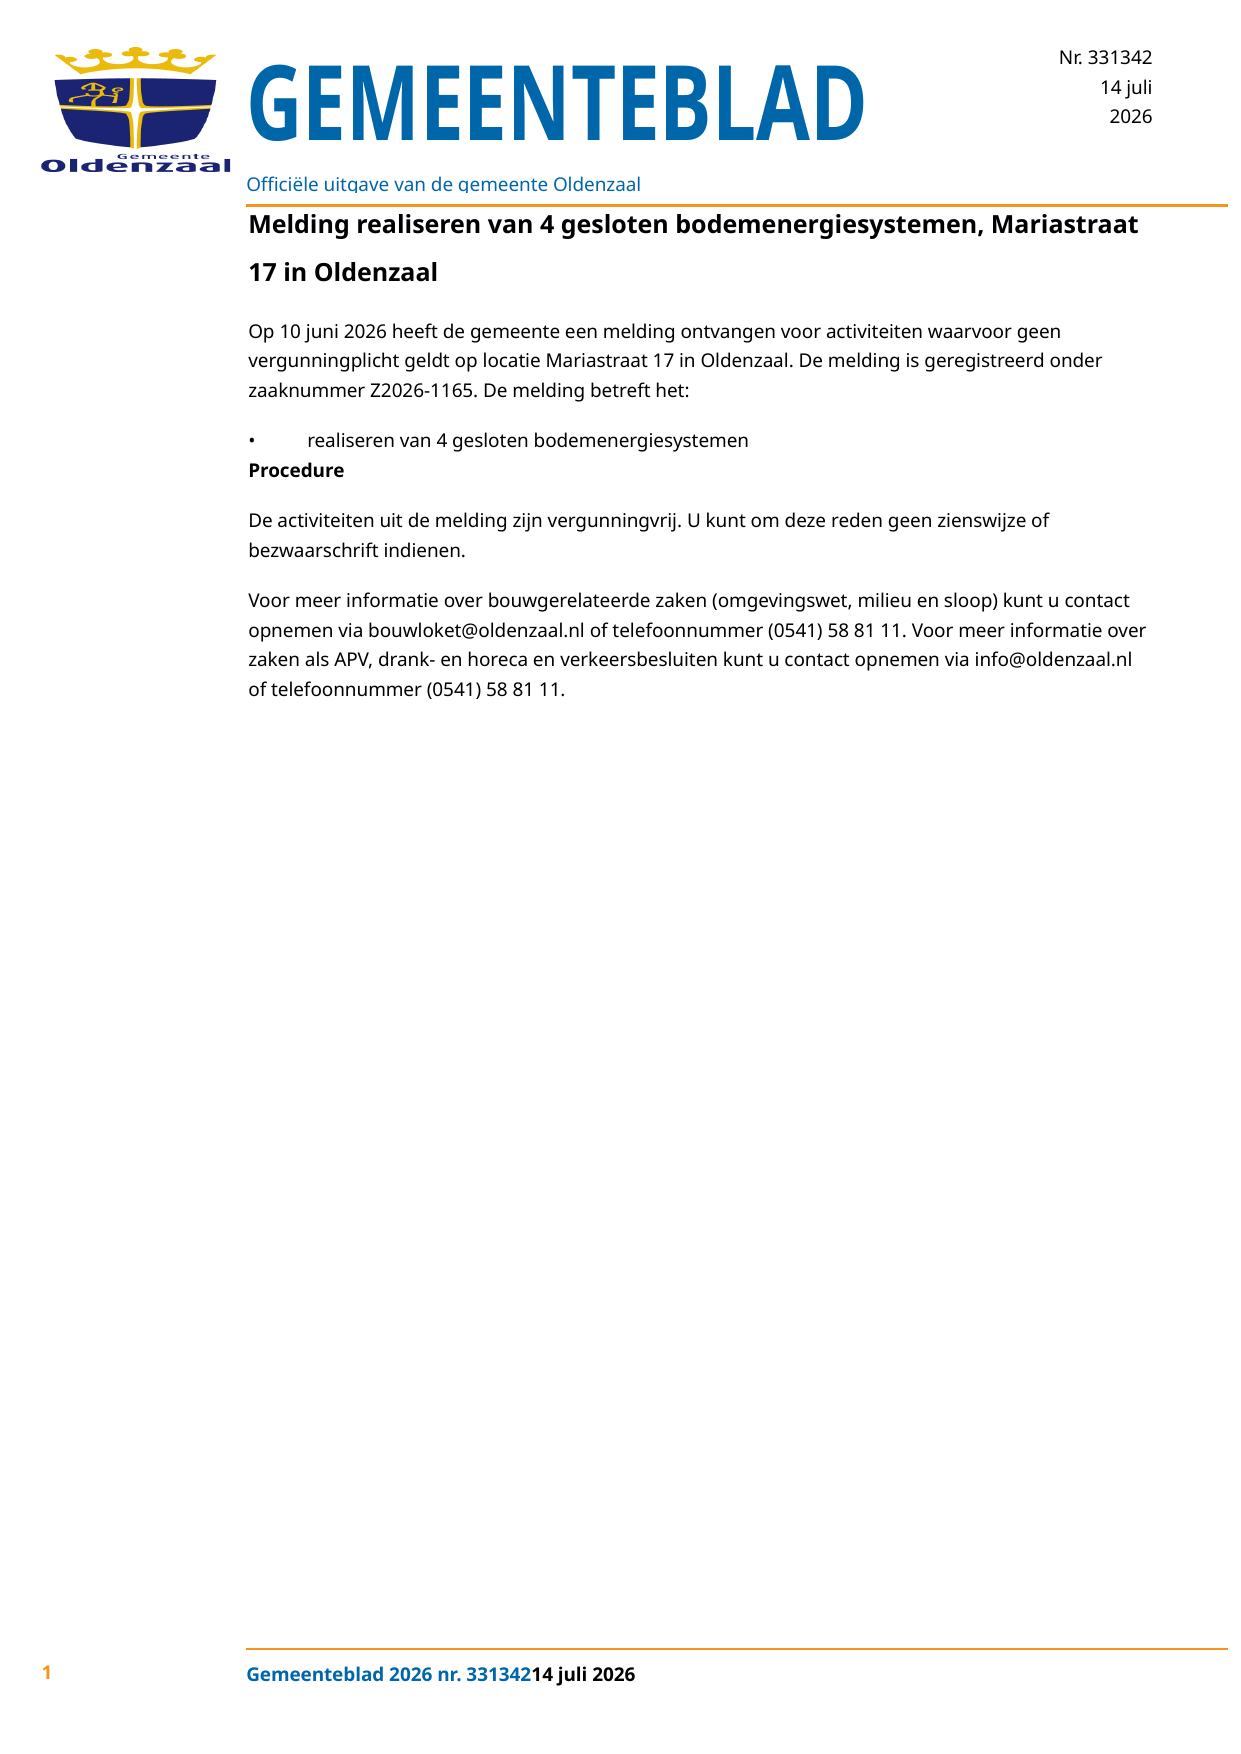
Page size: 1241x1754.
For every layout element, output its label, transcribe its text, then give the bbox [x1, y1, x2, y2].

text De activiteiten uit de melding zijn vergunningvrij. U kunt om deze reden geen zienswijze of bezwaarschrift indienen. [248, 507, 1152, 563]
text Melding realiseren van 4 gesloten bodemenergiesystemen, Mariastraat 17 in Oldenzaal [248, 207, 1152, 288]
text Op 10 juni 2026 heeft de gemeente een melding ontvangen voor activiteiten waarvoor geen vergunningplicht geldt op locatie Mariastraat 17 in Oldenzaal. De melding is geregistreerd onder zaaknummer Z2026-1165. De melding betreft het: [248, 318, 1152, 403]
picture [41, 47, 231, 172]
list realiseren van 4 gesloten bodemenergiesystemen [248, 427, 1152, 453]
text Procedure [248, 457, 1152, 483]
text Voor meer informatie over bouwgerelateerde zaken (omgevingswet, milieu en sloop) kunt u contact opnemen via bouwloket@oldenzaal.nl of telefoonnummer (0541) 58 81 11. Voor meer informatie over zaken als APV, drank- en horeca en verkeersbesluiten kunt u contact opnemen via info@oldenzaal.nl of telefoonnummer (0541) 58 81 11. [248, 587, 1152, 702]
